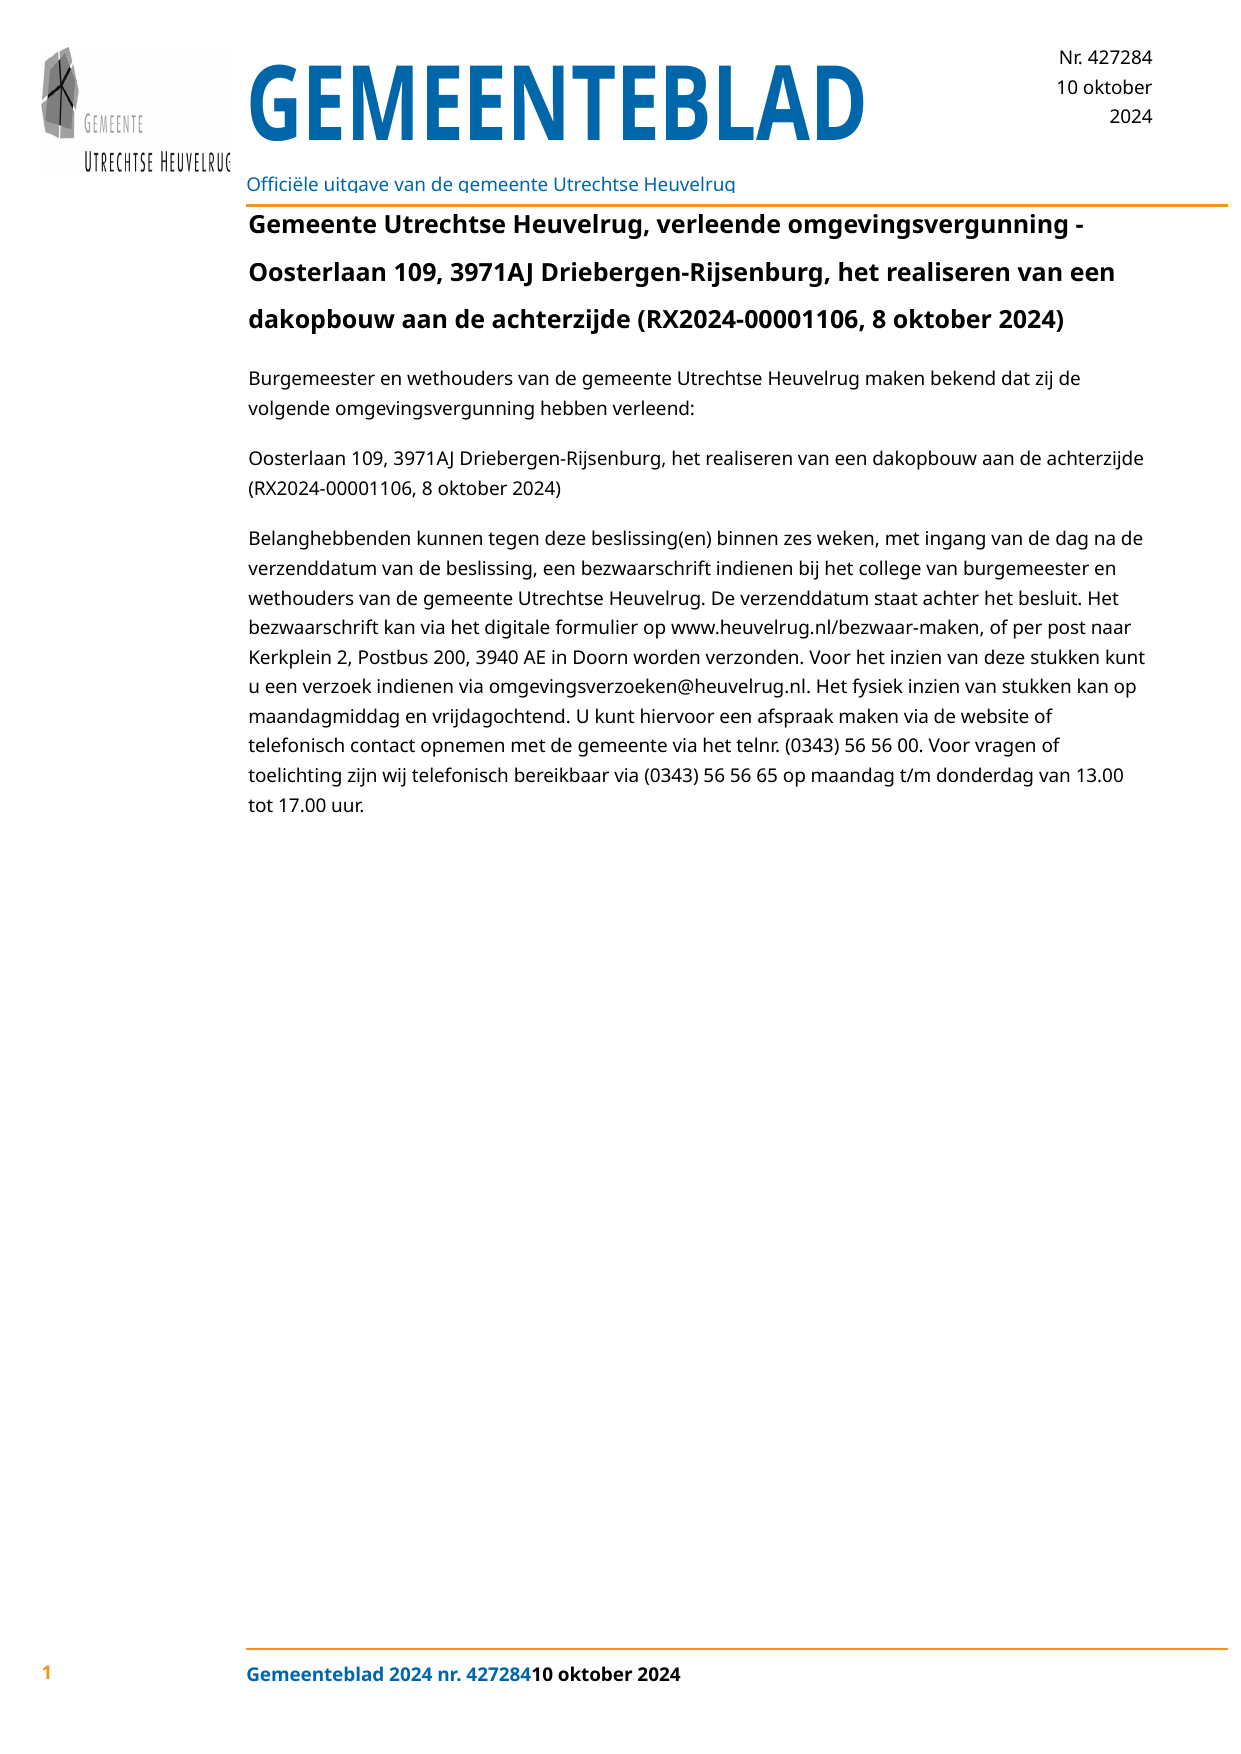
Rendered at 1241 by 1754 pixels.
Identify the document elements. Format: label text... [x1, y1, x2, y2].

picture [41, 47, 231, 172]
text Belanghebbenden kunnen tegen deze beslissing(en) binnen zes weken, met ingang van de dag na de verzenddatum van de beslissing, een bezwaarschrift indienen bij het college van burgemeester en wethouders van de gemeente Utrechtse Heuvelrug. De verzenddatum staat achter het besluit. Het bezwaarschrift kan via het digitale formulier op www.heuvelrug.nl/bezwaar-maken, of per post naar Kerkplein 2, Postbus 200, 3940 AE in Doorn worden verzonden. Voor het inzien van deze stukken kunt u een verzoek indienen via omgevingsverzoeken@heuvelrug.nl. Het fysiek inzien van stukken kan op maandagmiddag en vrijdagochtend. U kunt hiervoor een afspraak maken via de website of telefonisch contact opnemen met de gemeente via het telnr. (0343) 56 56 00. Voor vragen of toelichting zijn wij telefonisch bereikbaar via (0343) 56 56 65 op maandag t/m donderdag van 13.00 tot 17.00 uur. [248, 526, 1152, 817]
text Oosterlaan 109, 3971AJ Driebergen-Rijsenburg, het realiseren van een dakopbouw aan de achterzijde (RX2024-00001106, 8 oktober 2024) [248, 446, 1152, 501]
text Gemeente Utrechtse Heuvelrug, verleende omgevingsvergunning - Oosterlaan 109, 3971AJ Driebergen-Rijsenburg, het realiseren van een dakopbouw aan de achterzijde (RX2024-00001106, 8 oktober 2024) [248, 207, 1152, 336]
text Burgemeester en wethouders van de gemeente Utrechtse Heuvelrug maken bekend dat zij de volgende omgevingsvergunning hebben verleend: [248, 366, 1152, 421]
